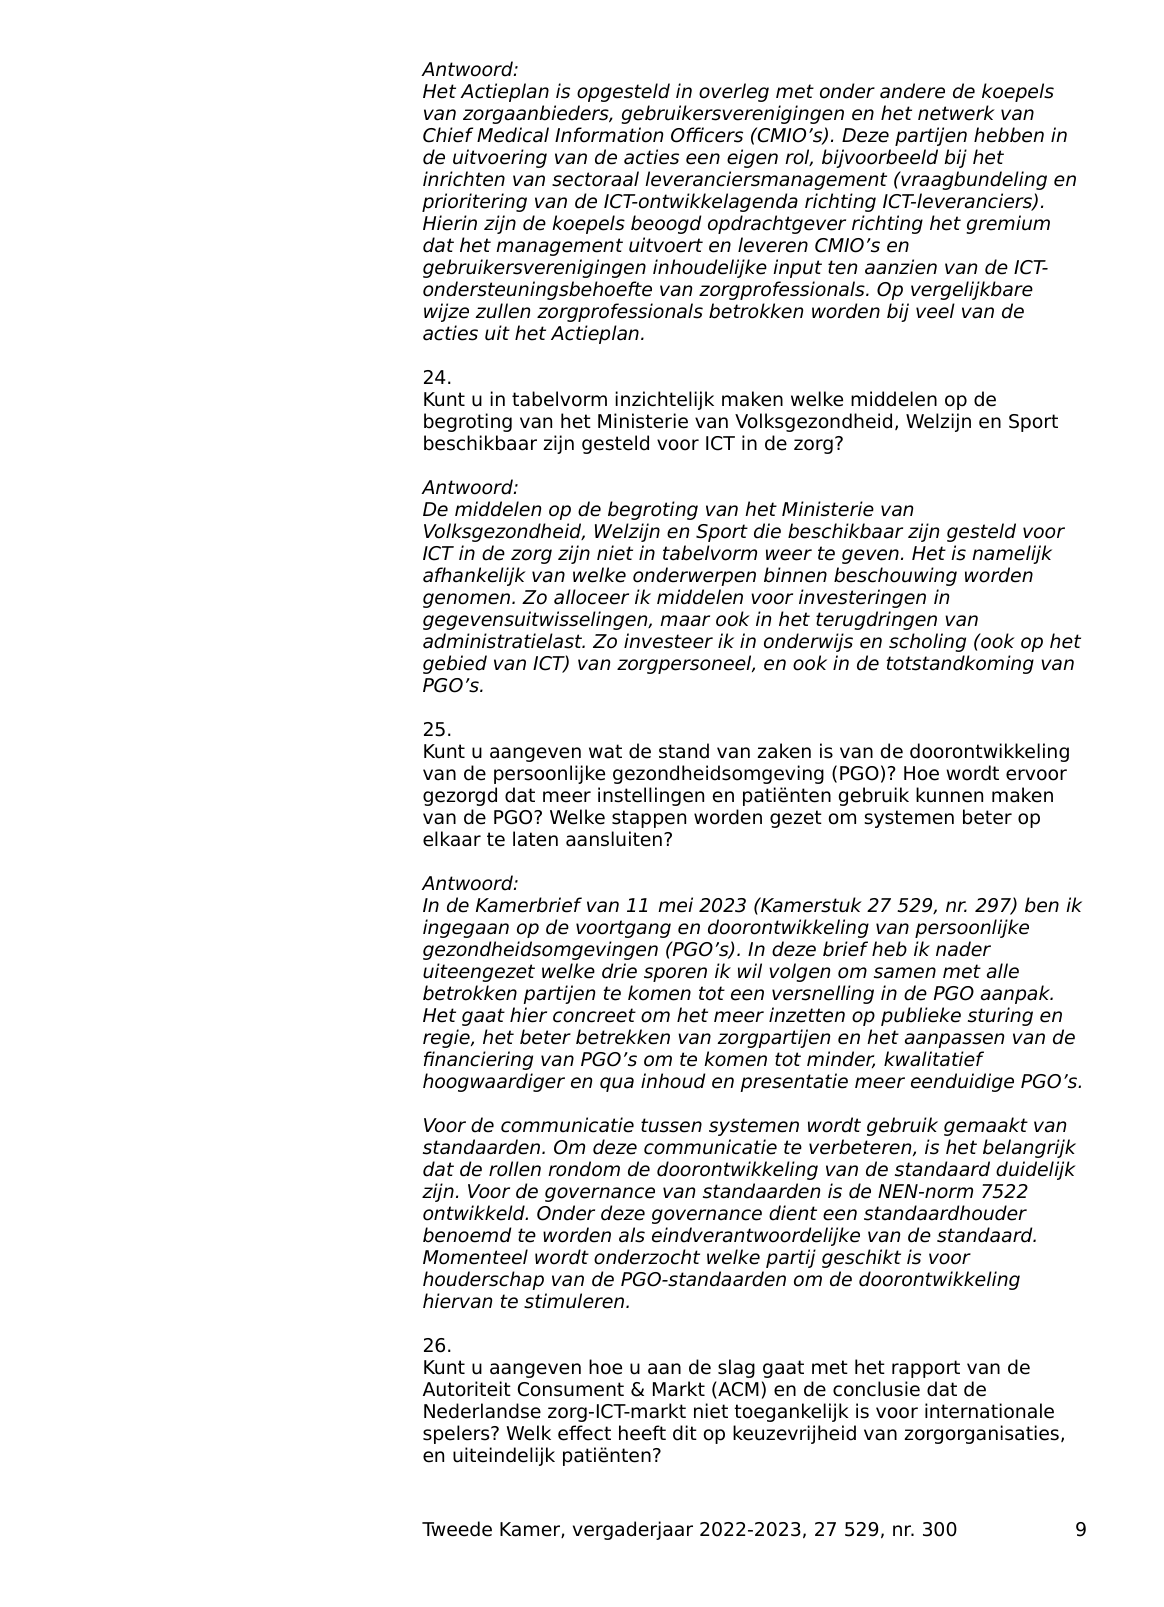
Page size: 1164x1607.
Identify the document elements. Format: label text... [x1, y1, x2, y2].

text Antwoord: [422, 59, 1087, 81]
text 26. [422, 1335, 1087, 1357]
text Antwoord: [422, 873, 1087, 895]
text Kunt u aangeven wat de stand van zaken is van de doorontwikkeling van de persoonlijke gezondheidsomgeving (PGO)? Hoe wordt ervoor gezorgd dat meer instellingen en patiënten gebruik kunnen maken van de PGO? Welke stappen worden gezet om systemen beter op elkaar te laten aansluiten? [422, 741, 1087, 851]
text De middelen op de begroting van het Ministerie van Volksgezondheid, Welzijn en Sport die beschikbaar zijn gesteld voor ICT in de zorg zijn niet in tabelvorm weer te geven. Het is namelijk afhankelijk van welke onderwerpen binnen beschouwing worden genomen. Zo alloceer ik middelen voor investeringen in gegevensuitwisselingen, maar ook in het terugdringen van administratielast. Zo investeer ik in onderwijs en scholing (ook op het gebied van ICT) van zorgpersoneel, en ook in de totstandkoming van PGO’s. [422, 499, 1087, 697]
text Kunt u in tabelvorm inzichtelijk maken welke middelen op de begroting van het Ministerie van Volksgezondheid, Welzijn en Sport beschikbaar zijn gesteld voor ICT in de zorg? [422, 389, 1087, 455]
text Antwoord: [422, 477, 1087, 499]
text 25. [422, 719, 1087, 741]
text Het Actieplan is opgesteld in overleg met onder andere de koepels van zorgaanbieders, gebruikersverenigingen en het netwerk van Chief Medical Information Officers (CMIO’s). Deze partijen hebben in de uitvoering van de acties een eigen rol, bijvoorbeeld bij het inrichten van sectoraal leveranciersmanagement (vraagbundeling en prioritering van de ICT-ontwikkelagenda richting ICT-leveranciers). Hierin zijn de koepels beoogd opdrachtgever richting het gremium dat het management uitvoert en leveren CMIO’s en gebruikersverenigingen inhoudelijke input ten aanzien van de ICT-ondersteuningsbehoefte van zorgprofessionals. Op vergelijkbare wijze zullen zorgprofessionals betrokken worden bij veel van de acties uit het Actieplan. [422, 81, 1087, 345]
text Voor de communicatie tussen systemen wordt gebruik gemaakt van standaarden. Om deze communicatie te verbeteren, is het belangrijk dat de rollen rondom de doorontwikkeling van de standaard duidelijk zijn. Voor de governance van standaarden is de NEN-norm 7522 ontwikkeld. Onder deze governance dient een standaardhouder benoemd te worden als eindverantwoordelijke van de standaard. Momenteel wordt onderzocht welke partij geschikt is voor houderschap van de PGO-standaarden om de doorontwikkeling hiervan te stimuleren. [422, 1115, 1087, 1313]
text 24. [422, 367, 1087, 389]
text Kunt u aangeven hoe u aan de slag gaat met het rapport van de Autoriteit Consument & Markt (ACM) en de conclusie dat de Nederlandse zorg-ICT-markt niet toegankelijk is voor internationale spelers? Welk effect heeft dit op keuzevrijheid van zorgorganisaties, en uiteindelijk patiënten? [422, 1357, 1087, 1467]
text In de Kamerbrief van 11 mei 2023 (Kamerstuk 27 529, nr. 297) ben ik ingegaan op de voortgang en doorontwikkeling van persoonlijke gezondheidsomgevingen (PGO’s). In deze brief heb ik nader uiteengezet welke drie sporen ik wil volgen om samen met alle betrokken partijen te komen tot een versnelling in de PGO aanpak. Het gaat hier concreet om het meer inzetten op publieke sturing en regie, het beter betrekken van zorgpartijen en het aanpassen van de financiering van PGO’s om te komen tot minder, kwalitatief hoogwaardiger en qua inhoud en presentatie meer eenduidige PGO’s. [422, 895, 1087, 1093]
